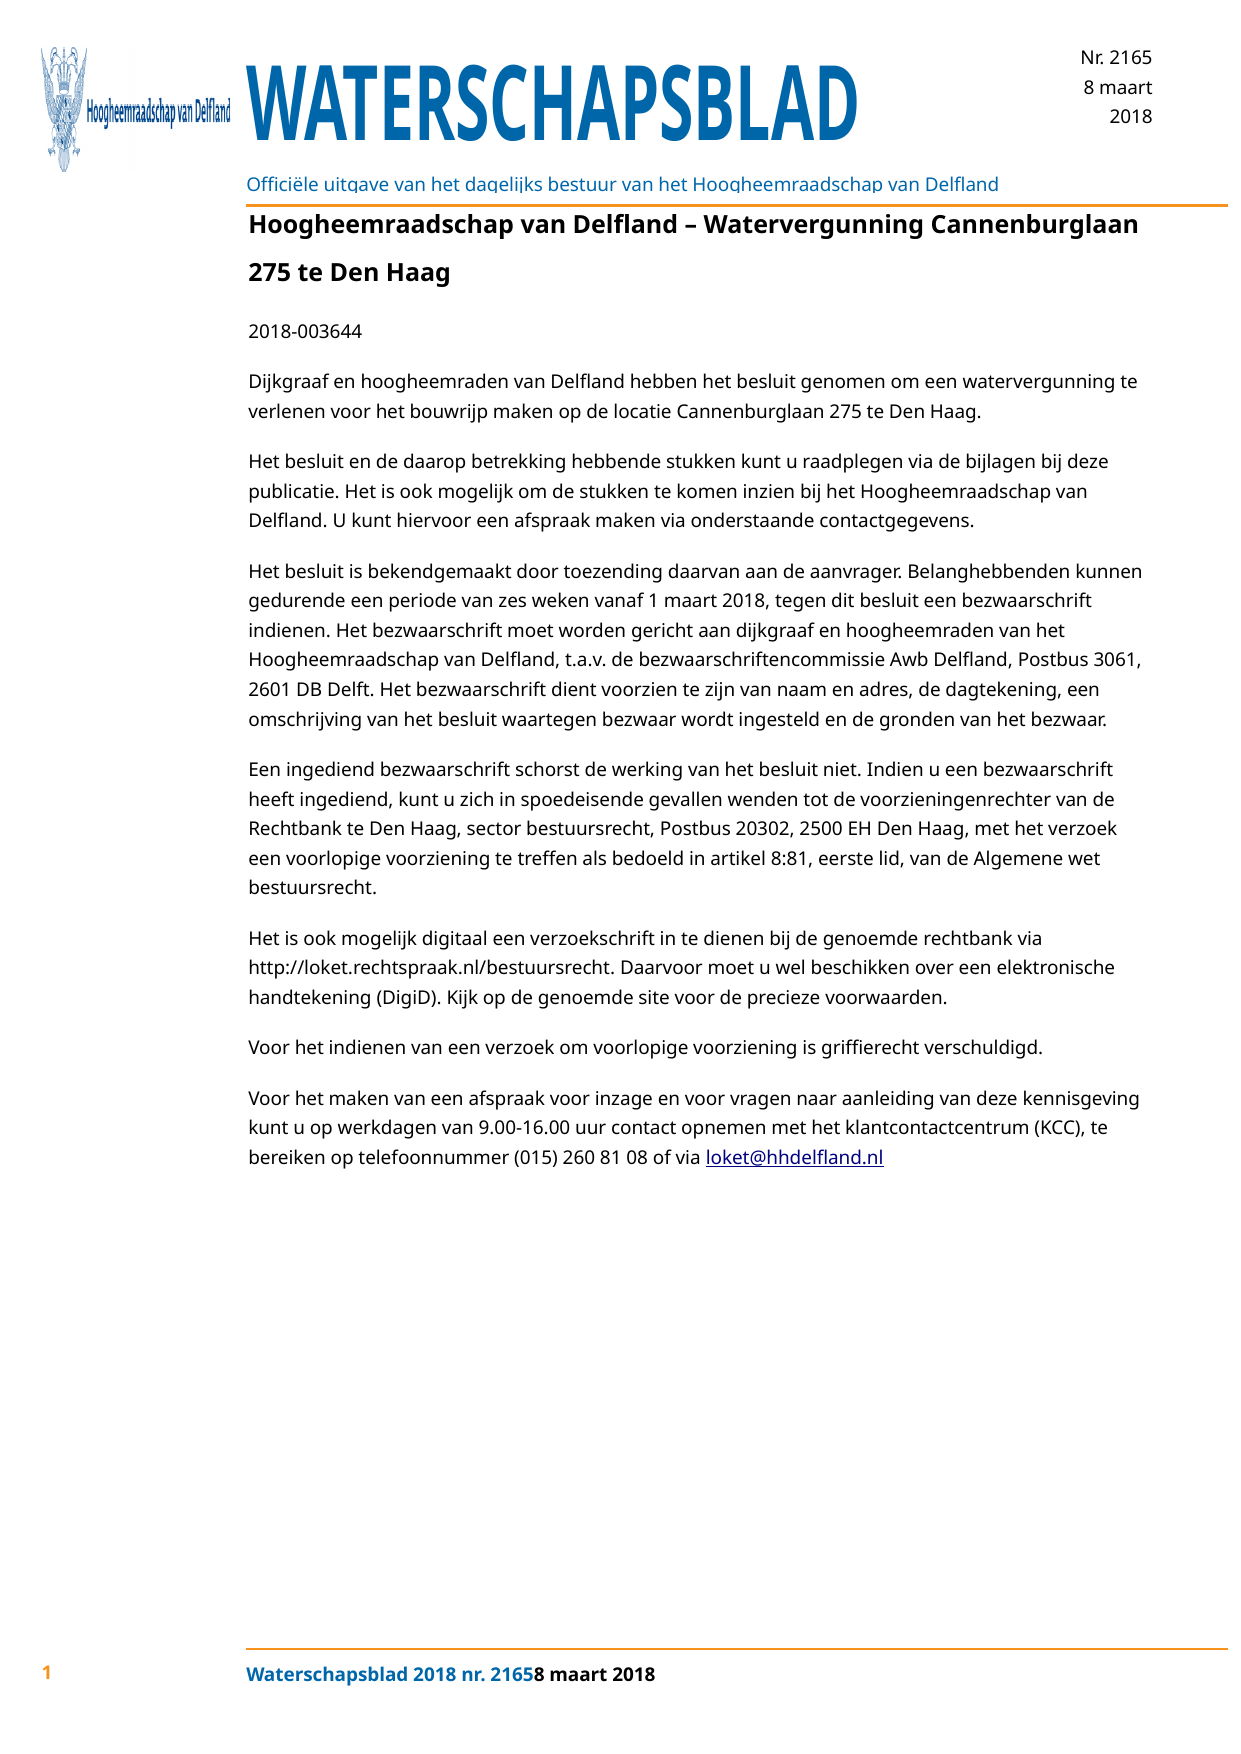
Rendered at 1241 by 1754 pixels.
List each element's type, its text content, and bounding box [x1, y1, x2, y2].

text Het is ook mogelijk digitaal een verzoekschrift in te dienen bij de genoemde rechtbank via http://loket.rechtspraak.nl/bestuursrecht. Daarvoor moet u wel beschikken over een elektronische handtekening (DigiD). Kijk op de genoemde site voor de precieze voorwaarden. [248, 925, 1152, 1010]
text Een ingediend bezwaarschrift schorst de werking van het besluit niet. Indien u een bezwaarschrift heeft ingediend, kunt u zich in spoedeisende gevallen wenden tot de voorzieningenrechter van de Rechtbank te Den Haag, sector bestuursrecht, Postbus 20302, 2500 EH Den Haag, met het verzoek een voorlopige voorziening te treffen als bedoeld in artikel 8:81, eerste lid, van de Algemene wet bestuursrecht. [248, 756, 1152, 900]
text Hoogheemraadschap van Delfland – Watervergunning Cannenburglaan 275 te Den Haag [248, 207, 1152, 288]
text Voor het indienen van een verzoek om voorlopige voorziening is griffierecht verschuldigd. [248, 1034, 1152, 1060]
text 2018-003644 [248, 318, 1152, 344]
text Voor het maken van een afspraak voor inzage en voor vragen naar aanleiding van deze kennisgeving kunt u op werkdagen van 9.00-16.00 uur contact opnemen met het klantcontactcentrum (KCC), te bereiken op telefoonnummer (015) 260 81 08 of via loket@hhdelfland.nl [248, 1085, 1152, 1170]
text Het besluit is bekendgemaakt door toezending daarvan aan de aanvrager. Belanghebbenden kunnen gedurende een periode van zes weken vanaf 1 maart 2018, tegen dit besluit een bezwaarschrift indienen. Het bezwaarschrift moet worden gericht aan dijkgraaf en hoogheemraden van het Hoogheemraadschap van Delfland, t.a.v. de bezwaarschriftencommissie Awb Delfland, Postbus 3061, 2601 DB Delft. Het bezwaarschrift dient voorzien te zijn van naam en adres, de dagtekening, een omschrijving van het besluit waartegen bezwaar wordt ingesteld en de gronden van het bezwaar. [248, 558, 1152, 732]
picture [41, 47, 231, 172]
text Het besluit en de daarop betrekking hebbende stukken kunt u raadplegen via de bijlagen bij deze publicatie. Het is ook mogelijk om de stukken te komen inzien bij het Hoogheemraadschap van Delfland. U kunt hiervoor een afspraak maken via onderstaande contactgegevens. [248, 448, 1152, 533]
text Dijkgraaf en hoogheemraden van Delfland hebben het besluit genomen om een watervergunning te verlenen voor het bouwrijp maken op de locatie Cannenburglaan 275 te Den Haag. [248, 368, 1152, 424]
